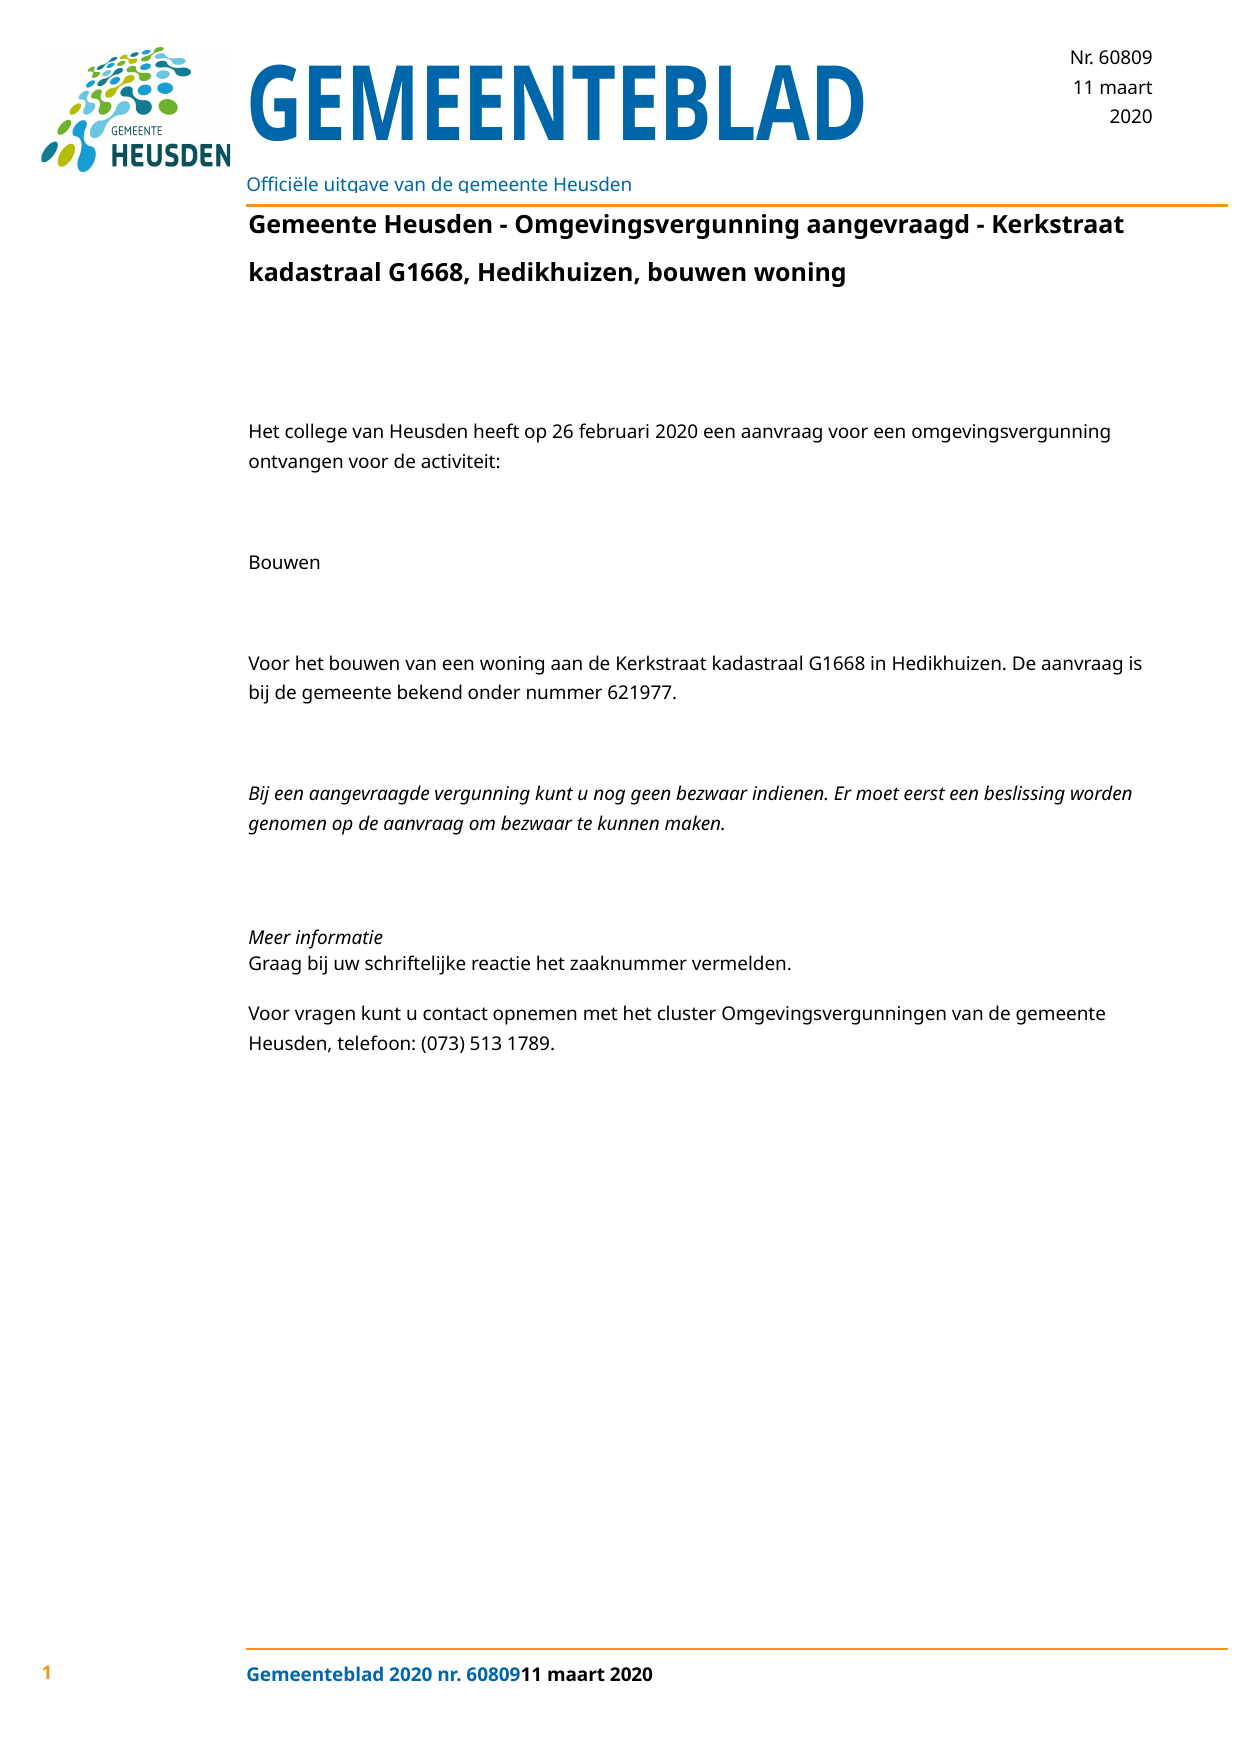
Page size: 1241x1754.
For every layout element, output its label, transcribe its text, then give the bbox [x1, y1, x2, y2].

text Bij een aangevraagde vergunning kunt u nog geen bezwaar indienen. Er moet eerst een beslissing worden genomen op de aanvraag om bezwaar te kunnen maken. [248, 780, 1152, 836]
text Gemeente Heusden - Omgevingsvergunning aangevraagd - Kerkstraat kadastraal G1668, Hedikhuizen, bouwen woning [248, 207, 1152, 288]
text Het college van Heusden heeft op 26 februari 2020 een aanvraag voor een omgevingsvergunning ontvangen voor de activiteit: [248, 419, 1152, 474]
text Meer informatie [248, 924, 1152, 950]
text Voor vragen kunt u contact opnemen met het cluster Omgevingsvergunningen van de gemeente Heusden, telefoon: (073) 513 1789. [248, 1001, 1152, 1056]
picture [41, 47, 231, 172]
text Bouwen [248, 549, 1152, 575]
text Graag bij uw schriftelijke reactie het zaaknummer vermelden. [248, 950, 1152, 976]
text Voor het bouwen van een woning aan de Kerkstraat kadastraal G1668 in Hedikhuizen. De aanvraag is bij de gemeente bekend onder nummer 621977. [248, 650, 1152, 705]
